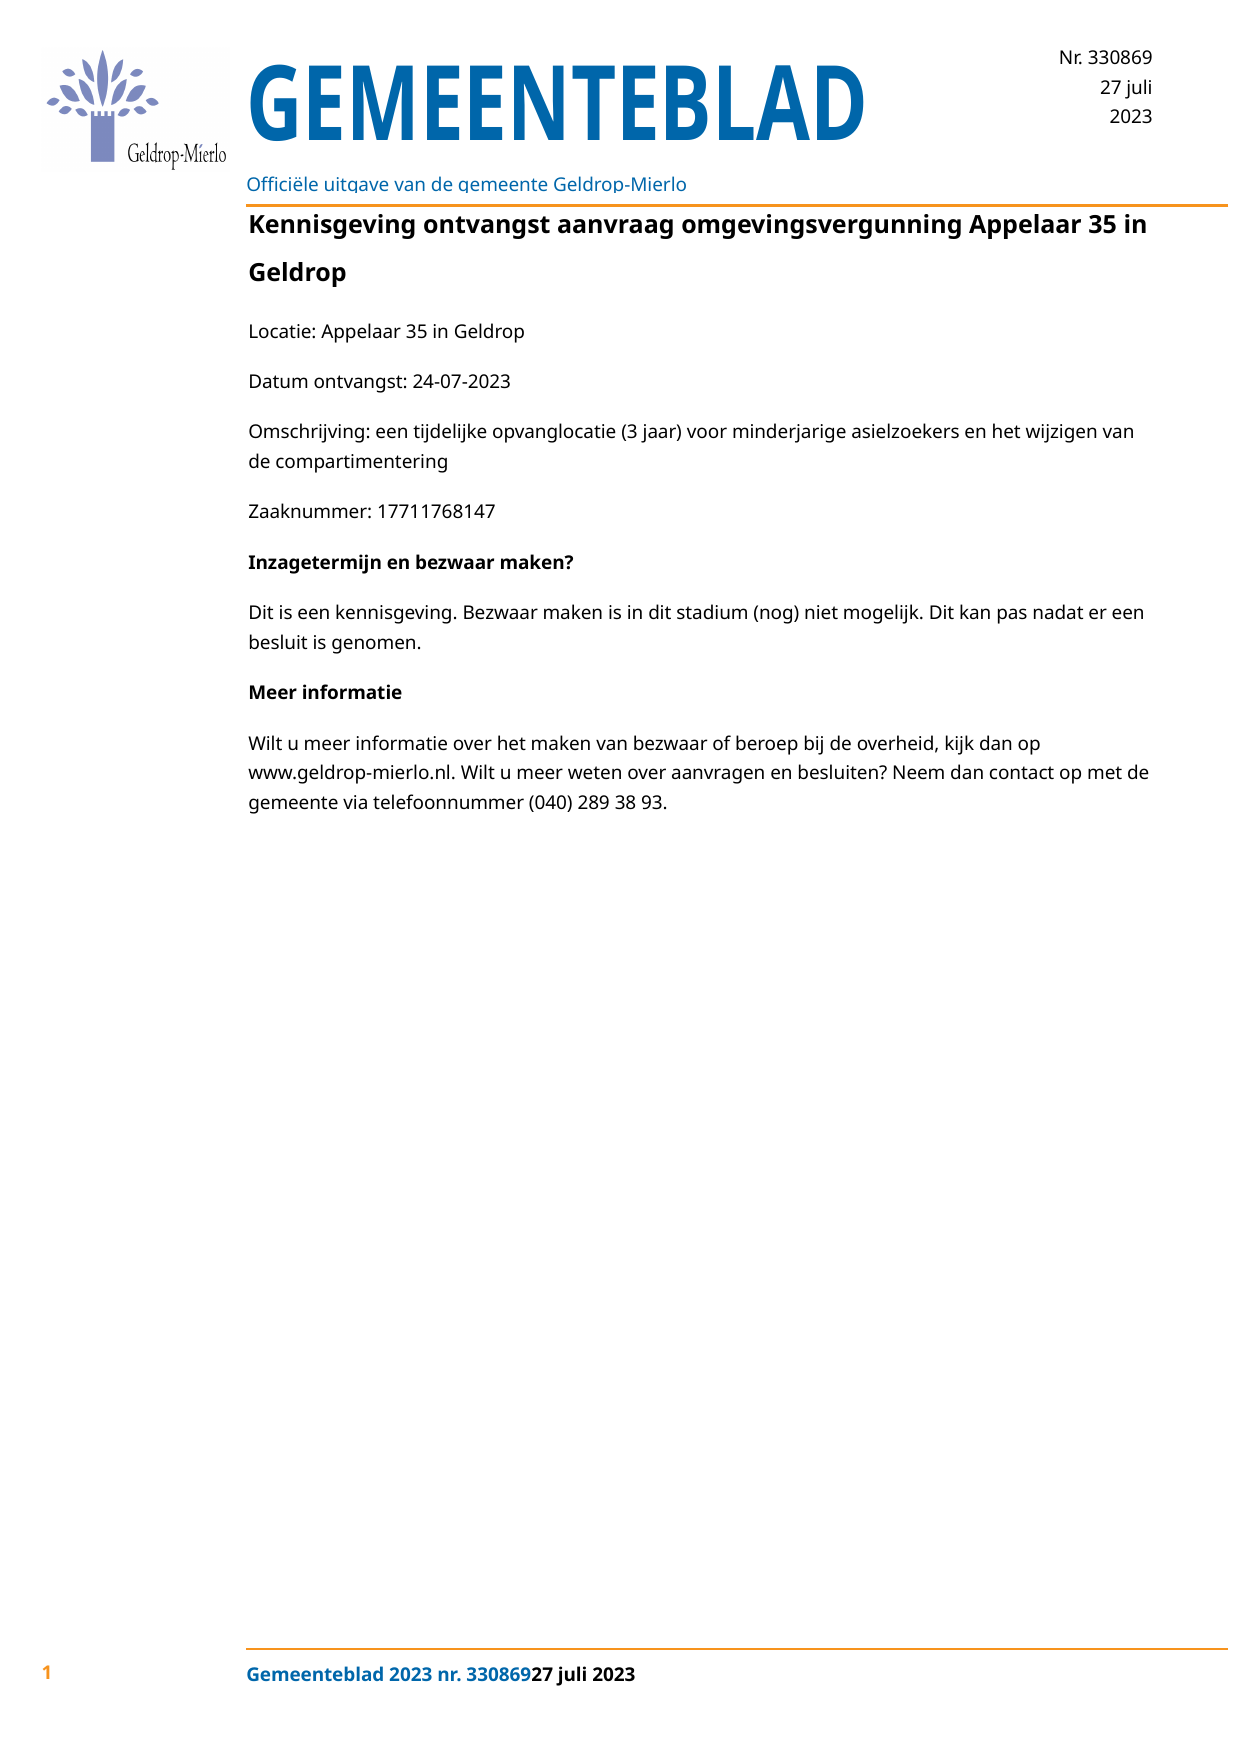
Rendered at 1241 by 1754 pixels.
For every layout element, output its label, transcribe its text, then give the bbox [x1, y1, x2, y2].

text Dit is een kennisgeving. Bezwaar maken is in dit stadium (nog) niet mogelijk. Dit kan pas nadat er een besluit is genomen. [248, 599, 1152, 655]
text Kennisgeving ontvangst aanvraag omgevingsvergunning Appelaar 35 in Geldrop [248, 207, 1152, 288]
text Inzagetermijn en bezwaar maken? [248, 549, 1152, 575]
text Wilt u meer informatie over het maken van bezwaar of beroep bij de overheid, kijk dan op www.geldrop-mierlo.nl. Wilt u meer weten over aanvragen en besluiten? Neem dan contact op met de gemeente via telefoonnummer (040) 289 38 93. [248, 730, 1152, 815]
text Zaaknummer: 17711768147 [248, 499, 1152, 524]
picture [41, 47, 231, 172]
text Meer informatie [248, 679, 1152, 705]
text Locatie: Appelaar 35 in Geldrop [248, 318, 1152, 344]
text Datum ontvangst: 24-07-2023 [248, 368, 1152, 394]
text Omschrijving: een tijdelijke opvanglocatie (3 jaar) voor minderjarige asielzoekers en het wijzigen van de compartimentering [248, 419, 1152, 474]
